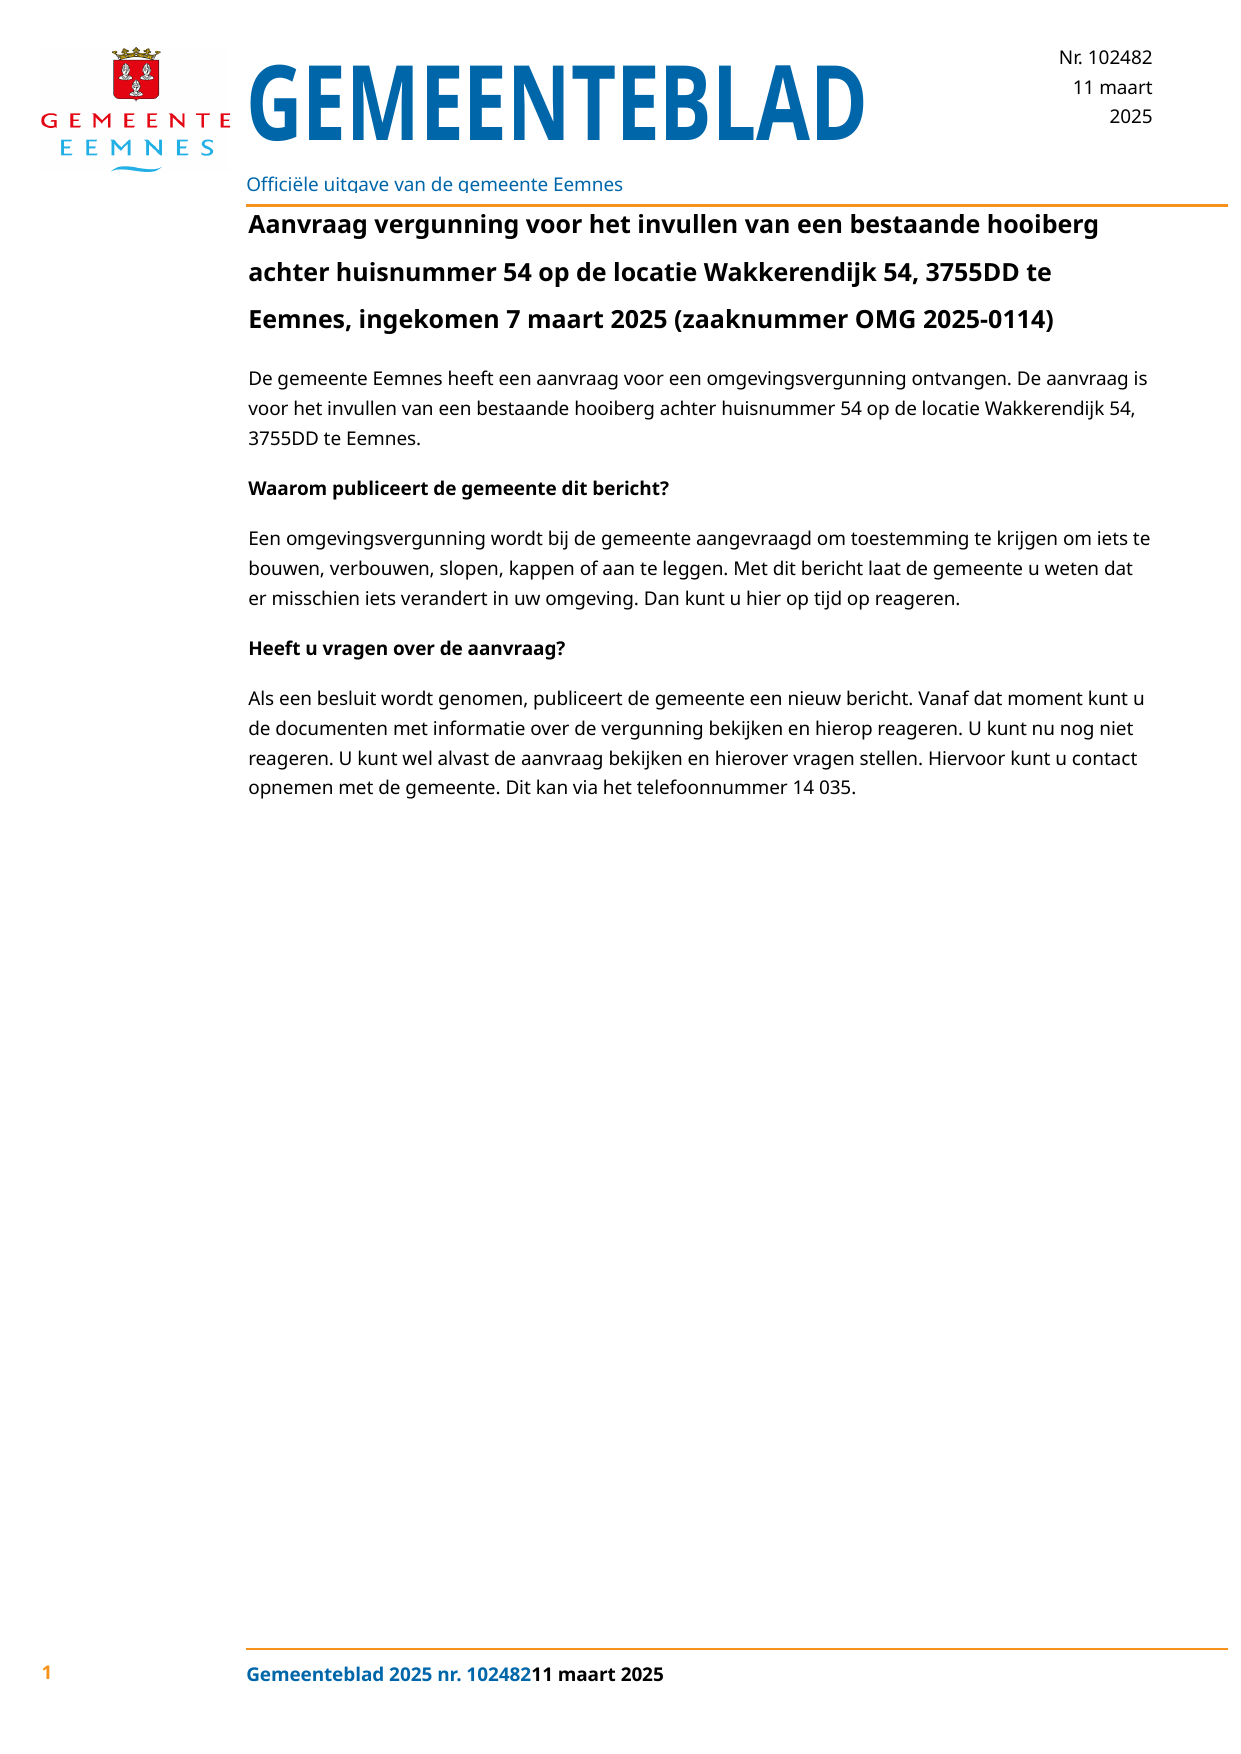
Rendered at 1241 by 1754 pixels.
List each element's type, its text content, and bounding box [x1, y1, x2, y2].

text Als een besluit wordt genomen, publiceert de gemeente een nieuw bericht. Vanaf dat moment kunt u de documenten met informatie over de vergunning bekijken en hierop reageren. U kunt nu nog niet reageren. U kunt wel alvast de aanvraag bekijken en hierover vragen stellen. Hiervoor kunt u contact opnemen met de gemeente. Dit kan via het telefoonnummer 14 035. [248, 686, 1152, 800]
text Aanvraag vergunning voor het invullen van een bestaande hooiberg achter huisnummer 54 op de locatie Wakkerendijk 54, 3755DD te Eemnes, ingekomen 7 maart 2025 (zaaknummer OMG 2025-0114) [248, 207, 1152, 336]
text De gemeente Eemnes heeft een aanvraag voor een omgevingsvergunning ontvangen. De aanvraag is voor het invullen van een bestaande hooiberg achter huisnummer 54 op de locatie Wakkerendijk 54, 3755DD te Eemnes. [248, 366, 1152, 450]
text Heeft u vragen over de aanvraag? [248, 635, 1152, 661]
text Waarom publiceert de gemeente dit bericht? [248, 475, 1152, 501]
picture [41, 47, 231, 172]
text Een omgevingsvergunning wordt bij de gemeente aangevraagd om toestemming te krijgen om iets te bouwen, verbouwen, slopen, kappen of aan te leggen. Met dit bericht laat de gemeente u weten dat er misschien iets verandert in uw omgeving. Dan kunt u hier op tijd op reageren. [248, 526, 1152, 610]
